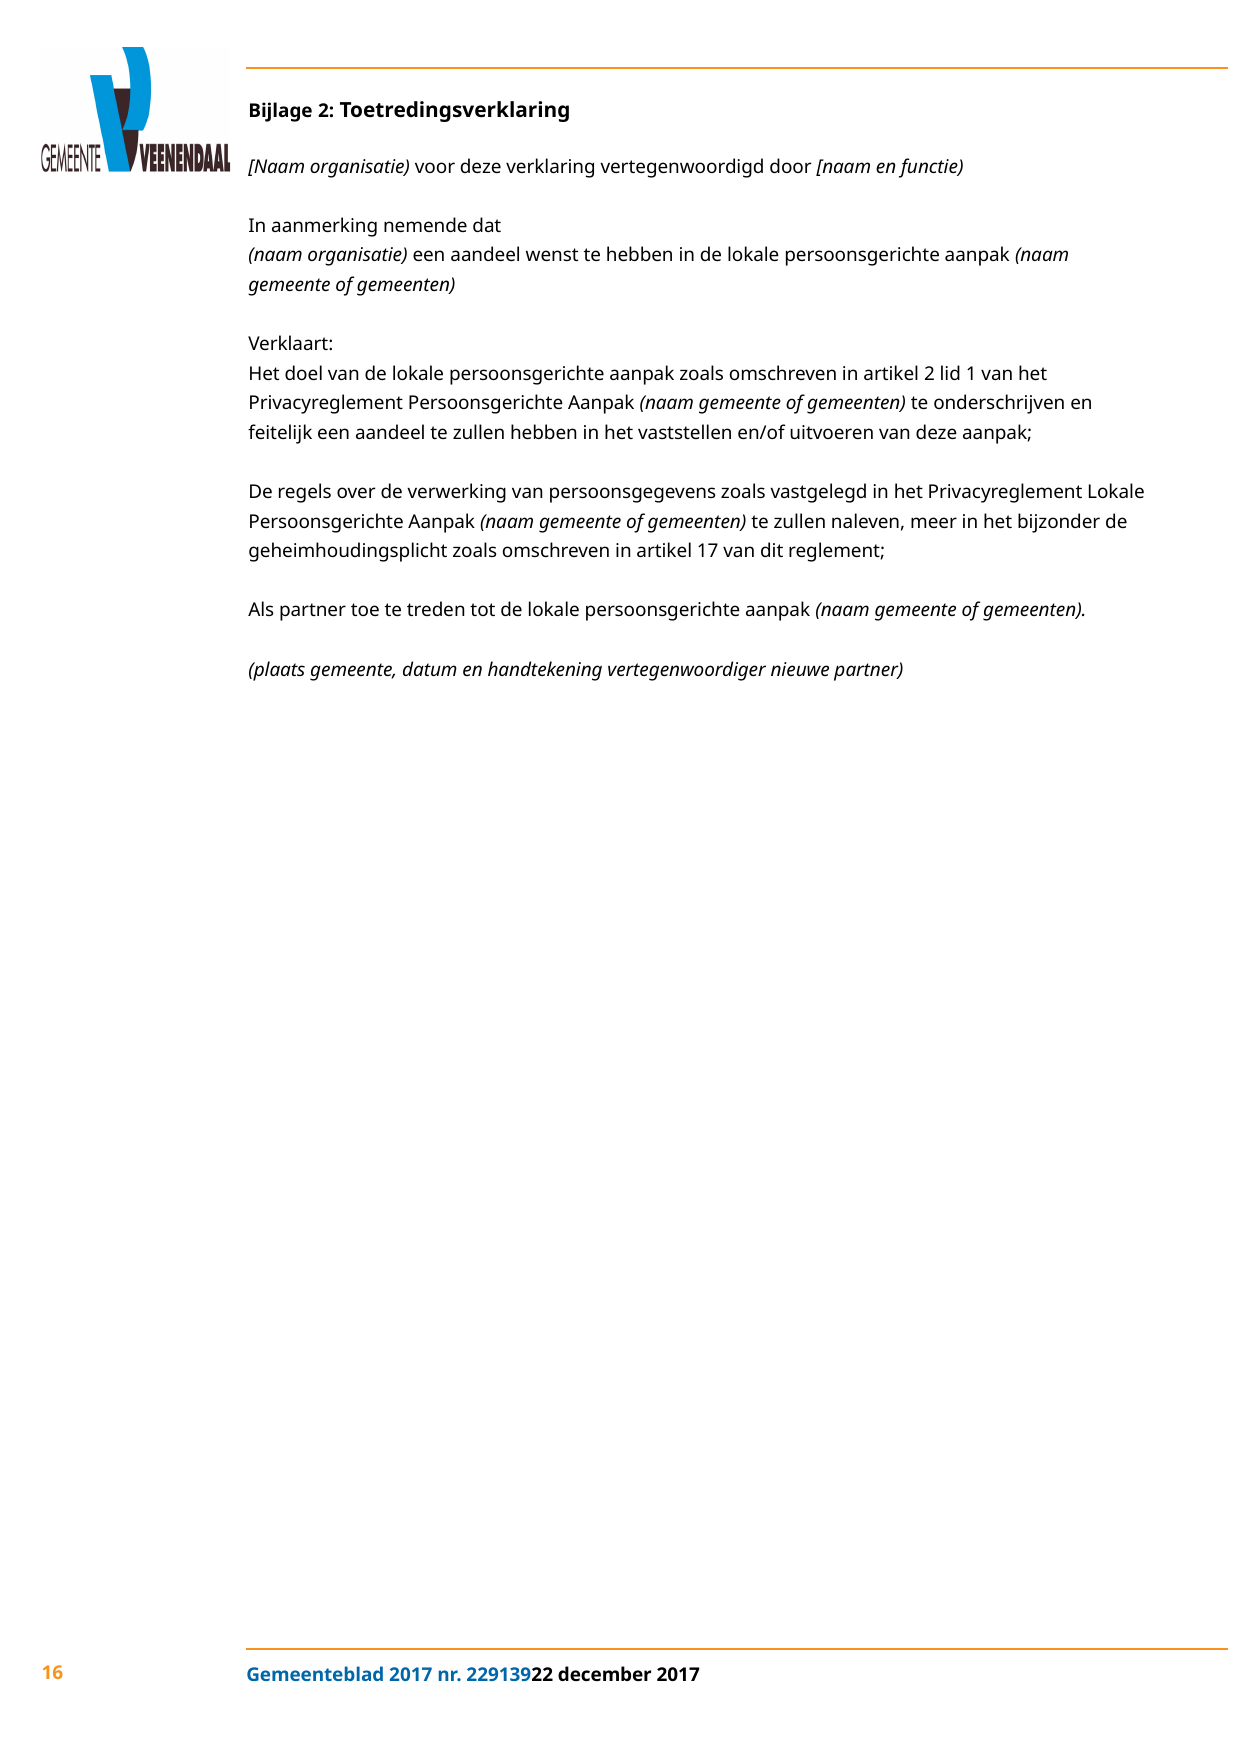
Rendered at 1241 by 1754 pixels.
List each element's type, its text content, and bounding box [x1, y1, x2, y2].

text Bijlage 2: Toetredingsverklaring [248, 95, 1152, 123]
text Verklaart: [248, 330, 1152, 356]
picture [123, 47, 231, 172]
text In aanmerking nemende dat [248, 212, 1152, 238]
text (naam organisatie) een aandeel wenst te hebben in de lokale persoonsgerichte aanpak (naam gemeente of gemeenten) [248, 242, 1152, 297]
picture [41, 47, 130, 172]
text [Naam organisatie) voor deze verklaring vertegenwoordigd door [naam en functie) [248, 153, 1152, 179]
text De regels over de verwerking van persoonsgegevens zoals vastgelegd in het Privacyreglement Lokale Persoonsgerichte Aanpak (naam gemeente of gemeenten) te zullen naleven, meer in het bijzonder de geheimhoudingsplicht zoals omschreven in artikel 17 van dit reglement; [248, 478, 1152, 563]
text Het doel van de lokale persoonsgerichte aanpak zoals omschreven in artikel 2 lid 1 van het Privacyreglement Persoonsgerichte Aanpak (naam gemeente of gemeenten) te onderschrijven en feitelijk een aandeel te zullen hebben in het vaststellen en/of uitvoeren van deze aanpak; [248, 360, 1152, 445]
text Als partner toe te treden tot de lokale persoonsgerichte aanpak (naam gemeente of gemeenten). [248, 597, 1152, 622]
text (plaats gemeente, datum en handtekening vertegenwoordiger nieuwe partner) [248, 656, 1152, 682]
